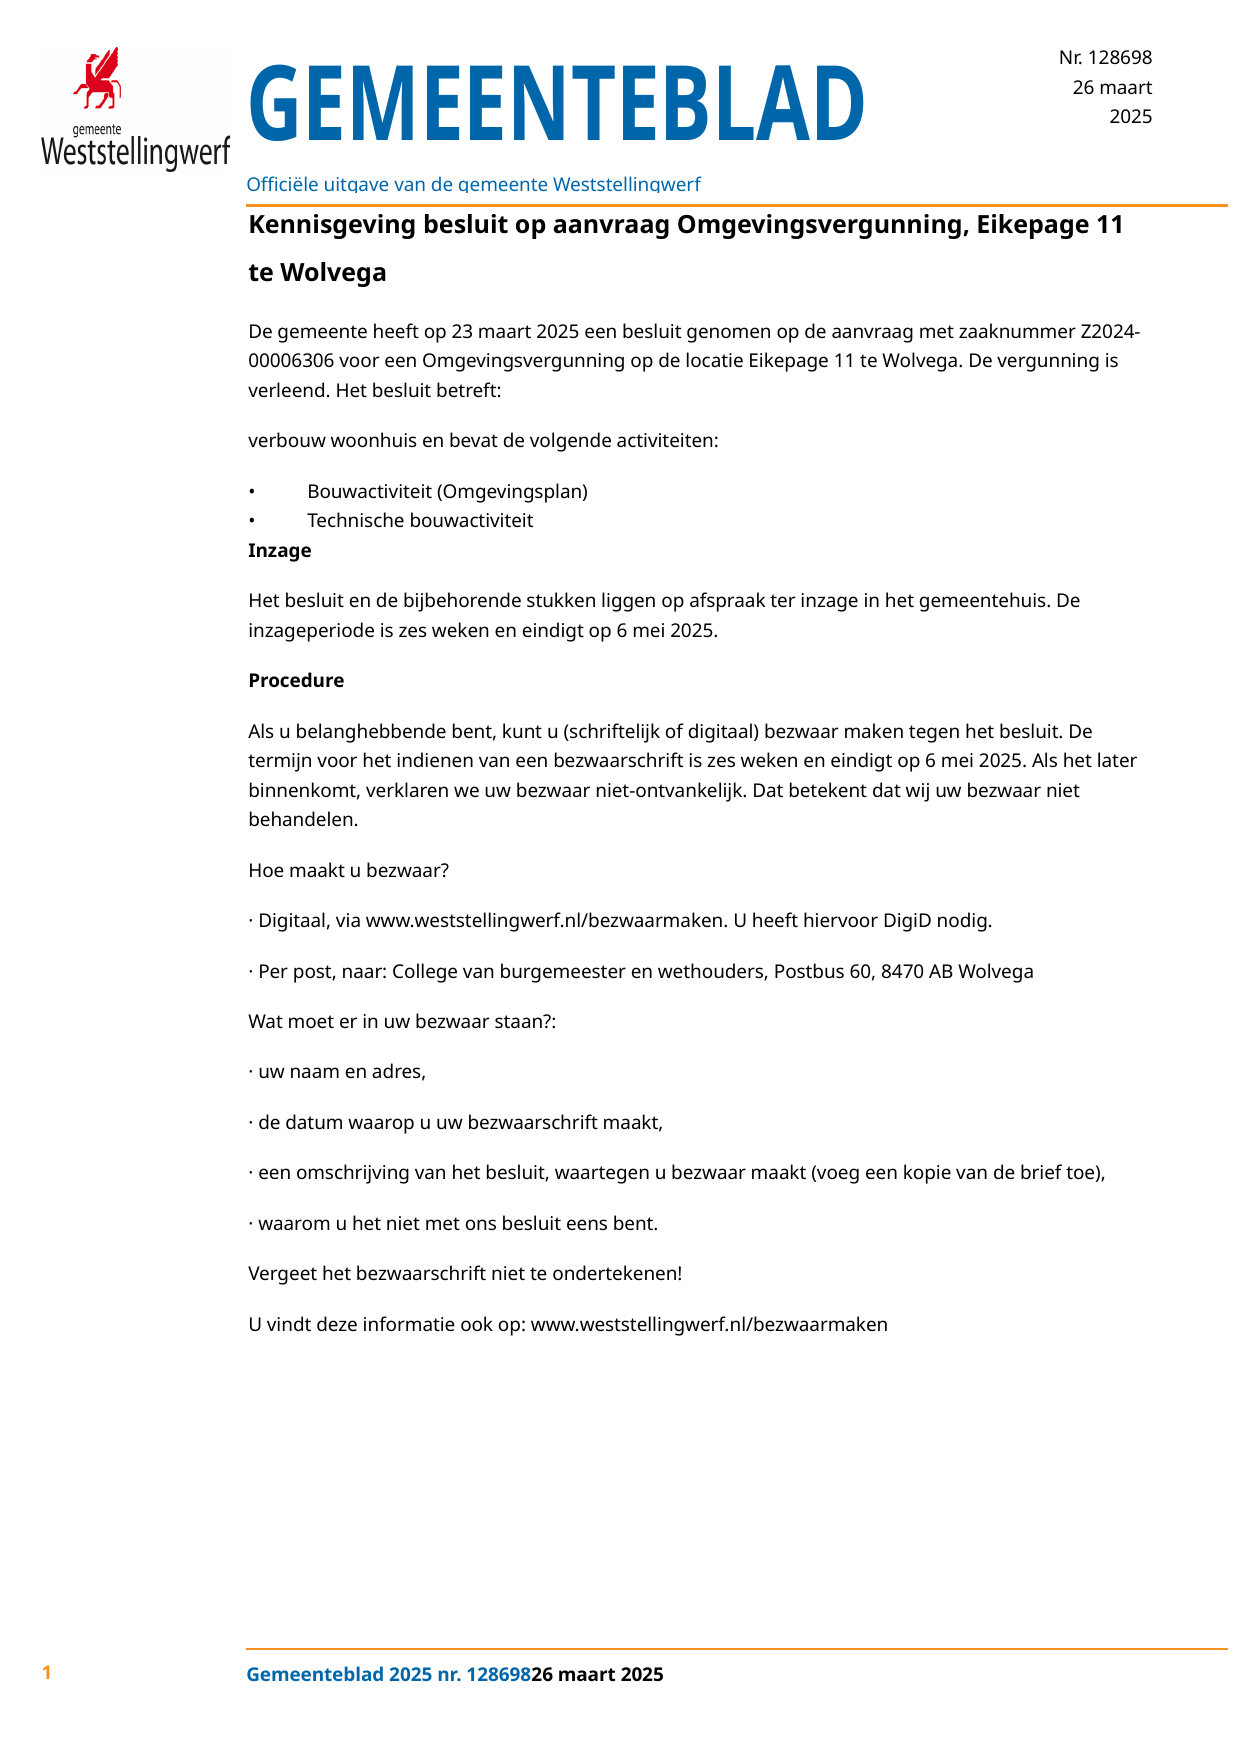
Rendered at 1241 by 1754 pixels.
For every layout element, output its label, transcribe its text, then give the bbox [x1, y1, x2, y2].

text · een omschrijving van het besluit, waartegen u bezwaar maakt (voeg een kopie van de brief toe), [248, 1159, 1152, 1185]
text Het besluit en de bijbehorende stukken liggen op afspraak ter inzage in het gemeentehuis. De inzageperiode is zes weken en eindigt op 6 mei 2025. [248, 587, 1152, 643]
text verbouw woonhuis en bevat de volgende activiteiten: [248, 427, 1152, 453]
text Hoe maakt u bezwaar? [248, 857, 1152, 883]
text · uw naam en adres, [248, 1059, 1152, 1084]
text Wat moet er in uw bezwaar staan?: [248, 1008, 1152, 1034]
text U vindt deze informatie ook op: www.weststellingwerf.nl/bezwaarmaken [248, 1311, 1152, 1337]
text · waarom u het niet met ons besluit eens bent. [248, 1210, 1152, 1236]
text · Per post, naar: College van burgemeester en wethouders, Postbus 60, 8470 AB Wolvega [248, 958, 1152, 984]
text Vergeet het bezwaarschrift niet te ondertekenen! [248, 1260, 1152, 1286]
text · de datum waarop u uw bezwaarschrift maakt, [248, 1109, 1152, 1135]
text Kennisgeving besluit op aanvraag Omgevingsvergunning, Eikepage 11 te Wolvega [248, 207, 1152, 288]
text Procedure [248, 667, 1152, 693]
picture [41, 47, 231, 172]
list Technische bouwactiviteit [248, 507, 1152, 533]
list Bouwactiviteit (Omgevingsplan) [248, 478, 1152, 504]
text De gemeente heeft op 23 maart 2025 een besluit genomen op de aanvraag met zaaknummer Z2024-00006306 voor een Omgevingsvergunning op de locatie Eikepage 11 te Wolvega. De vergunning is verleend. Het besluit betreft: [248, 318, 1152, 403]
text Inzage [248, 537, 1152, 563]
text · Digitaal, via www.weststellingwerf.nl/bezwaarmaken. U heeft hiervoor DigiD nodig. [248, 907, 1152, 933]
text Als u belanghebbende bent, kunt u (schriftelijk of digitaal) bezwaar maken tegen het besluit. De termijn voor het indienen van een bezwaarschrift is zes weken en eindigt op 6 mei 2025. Als het later binnenkomt, verklaren we uw bezwaar niet-ontvankelijk. Dat betekent dat wij uw bezwaar niet behandelen. [248, 718, 1152, 832]
